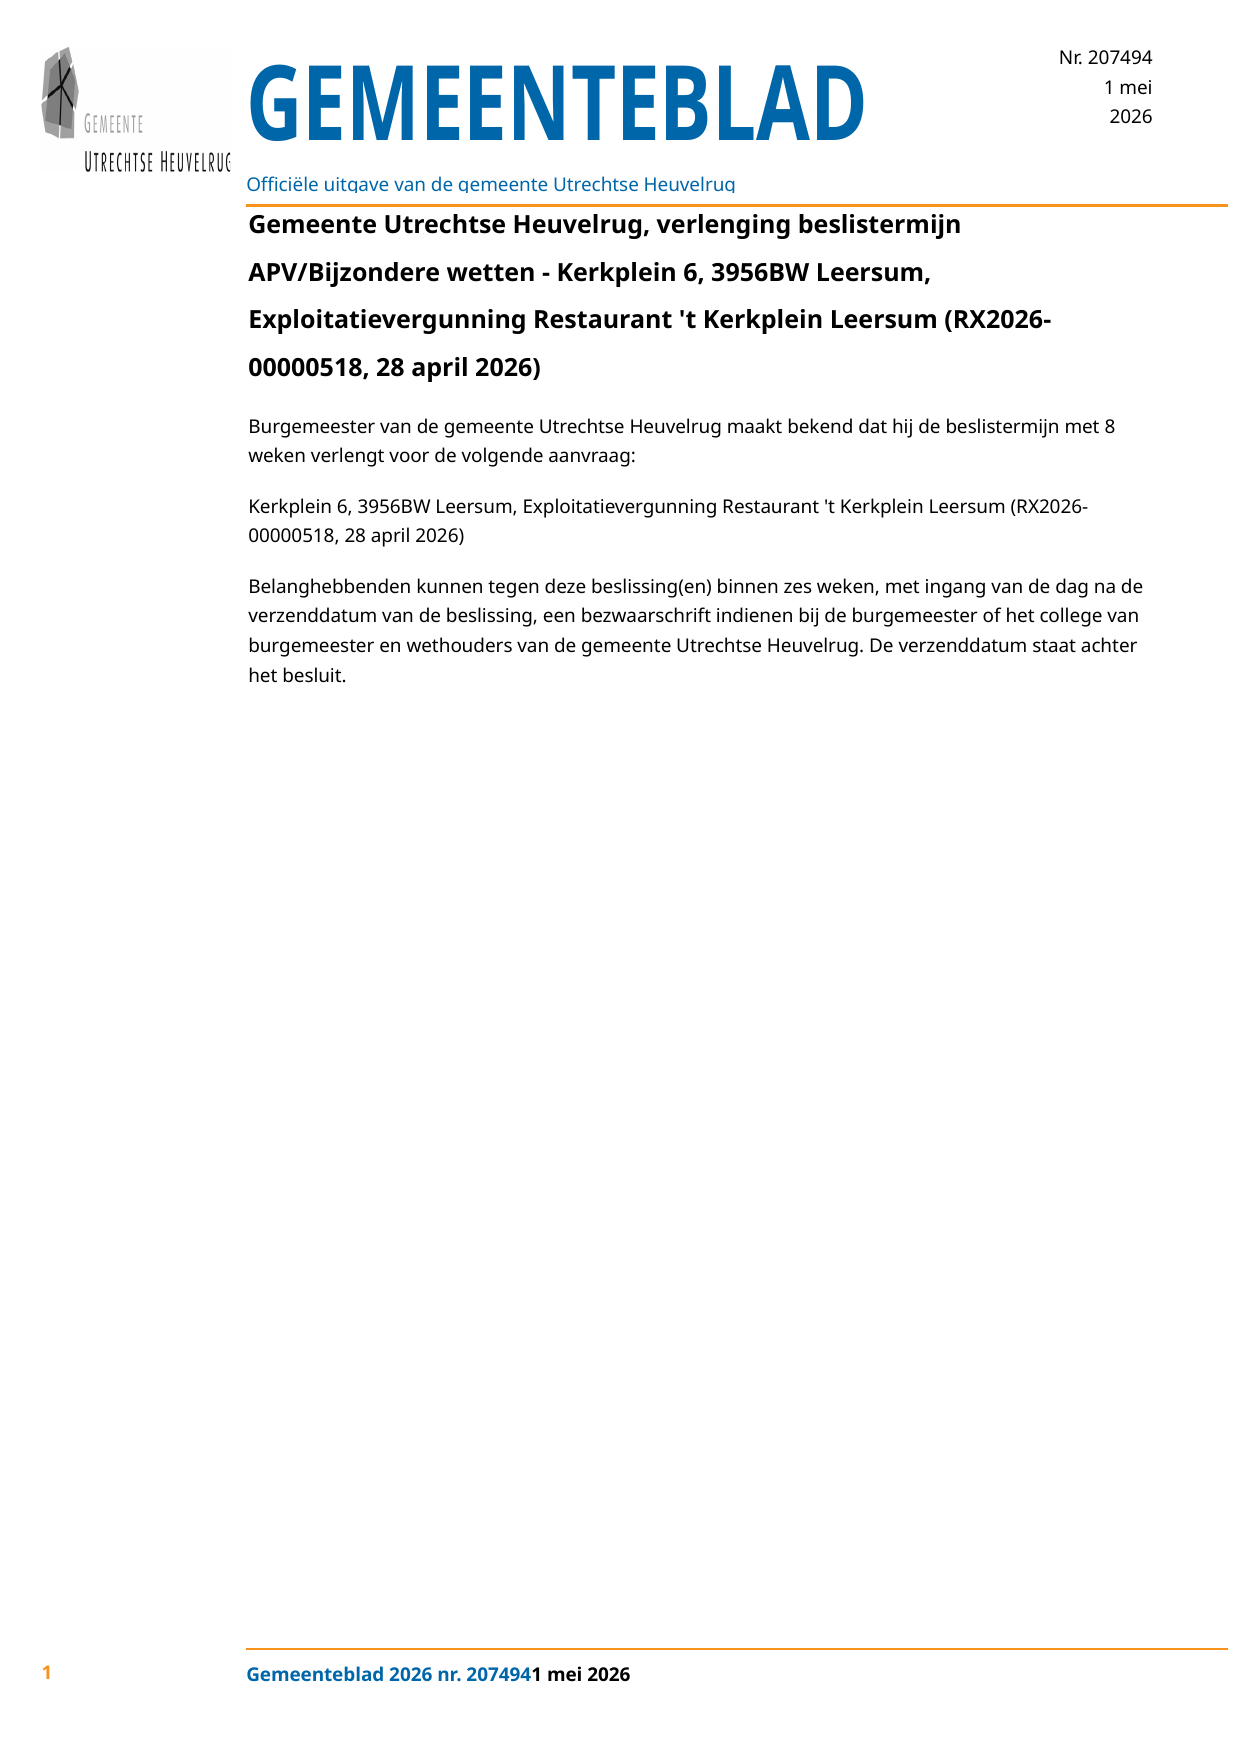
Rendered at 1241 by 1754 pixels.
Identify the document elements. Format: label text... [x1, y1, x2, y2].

text Belanghebbenden kunnen tegen deze beslissing(en) binnen zes weken, met ingang van de dag na de verzenddatum van de beslissing, een bezwaarschrift indienen bij de burgemeester of het college van burgemeester en wethouders van de gemeente Utrechtse Heuvelrug. De verzenddatum staat achter het besluit. [248, 573, 1152, 688]
text Burgemeester van de gemeente Utrechtse Heuvelrug maakt bekend dat hij de beslistermijn met 8 weken verlengt voor de volgende aanvraag: [248, 413, 1152, 468]
picture [41, 47, 231, 172]
text Kerkplein 6, 3956BW Leersum, Exploitatievergunning Restaurant 't Kerkplein Leersum (RX2026-00000518, 28 april 2026) [248, 493, 1152, 548]
text Gemeente Utrechtse Heuvelrug, verlenging beslistermijn APV/Bijzondere wetten - Kerkplein 6, 3956BW Leersum, Exploitatievergunning Restaurant 't Kerkplein Leersum (RX2026-00000518, 28 april 2026) [248, 207, 1152, 384]
